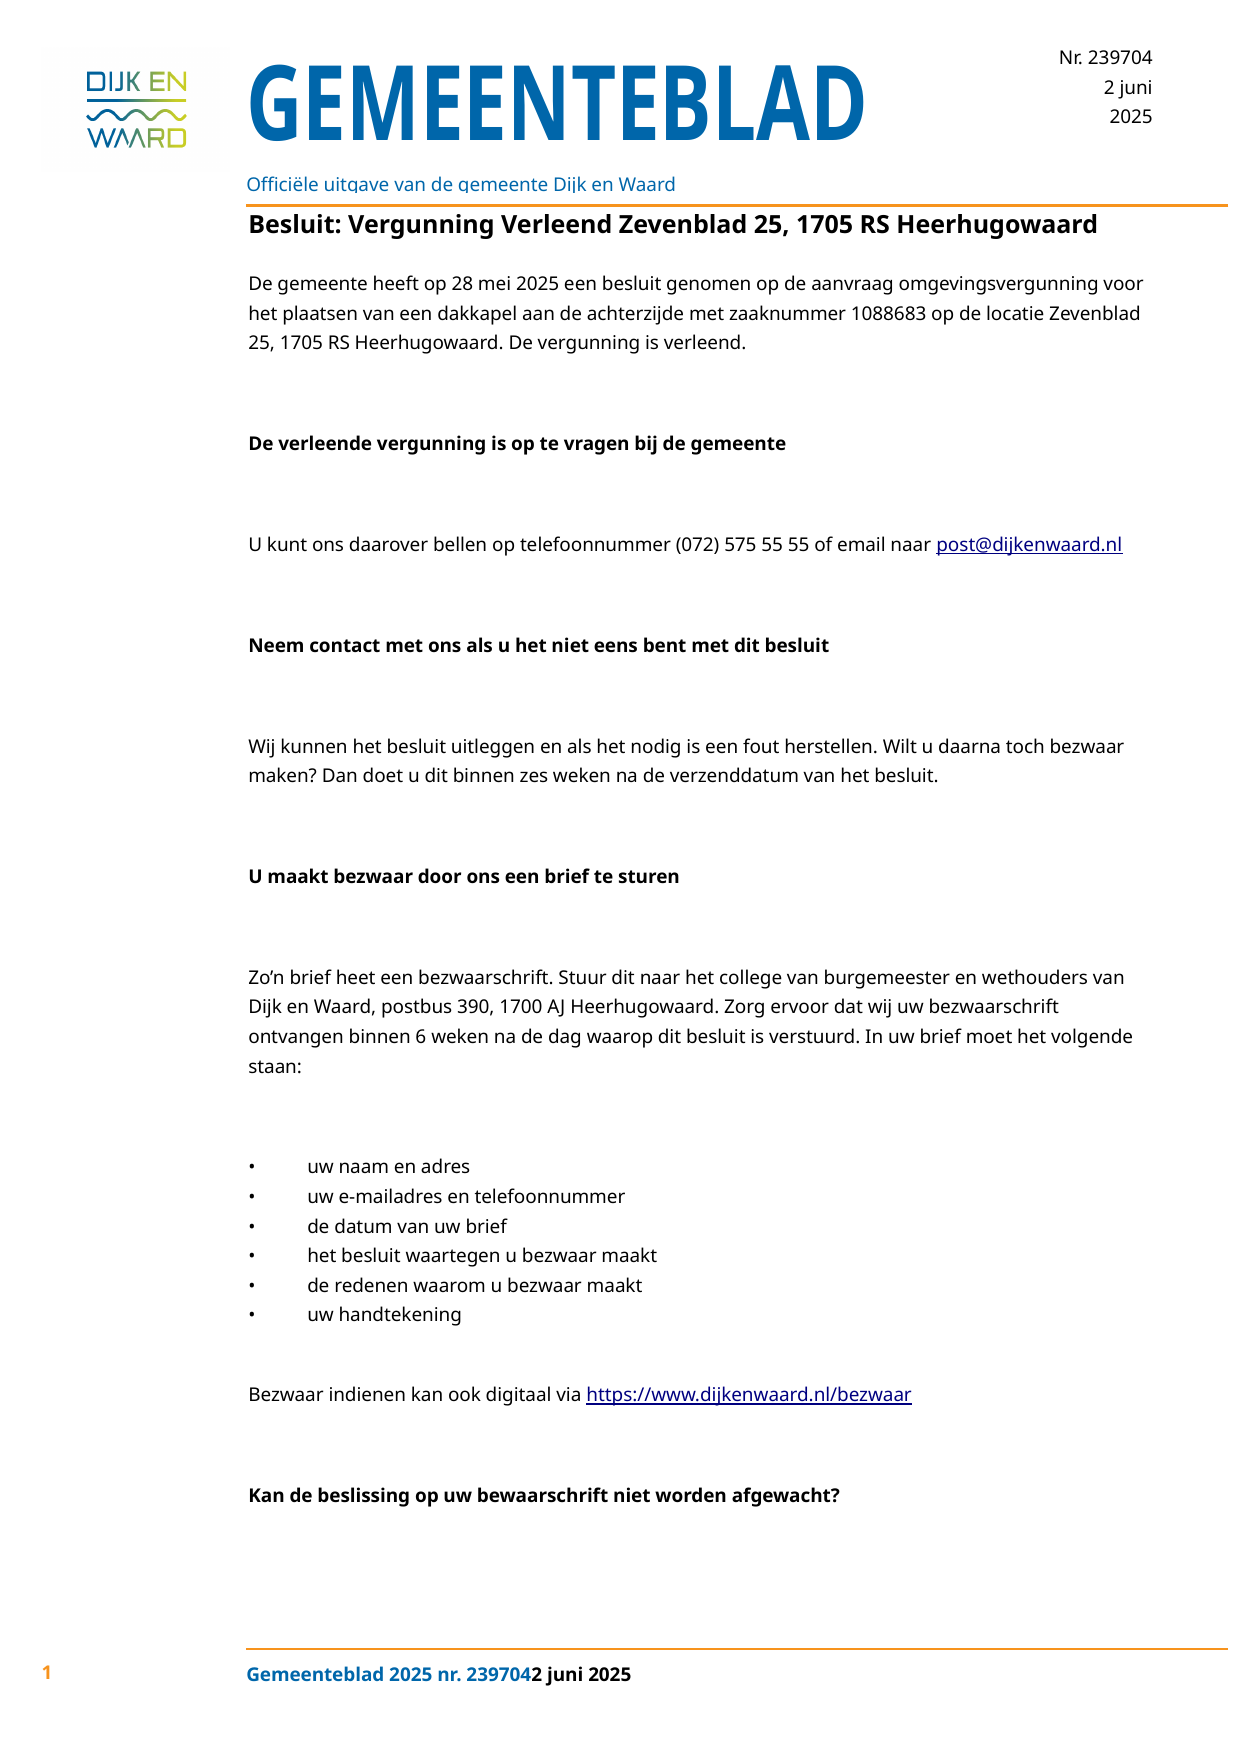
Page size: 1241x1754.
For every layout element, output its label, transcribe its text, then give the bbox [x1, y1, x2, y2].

text Bezwaar indienen kan ook digitaal via https://www.dijkenwaard.nl/bezwaar [248, 1382, 1152, 1407]
list uw naam en adres [248, 1154, 1152, 1179]
list uw e-mailadres en telefoonnummer [248, 1183, 1152, 1209]
list uw handtekening [248, 1302, 1152, 1327]
text U kunt ons daarover bellen op telefoonnummer (072) 575 55 55 of email naar post@dijkenwaard.nl [248, 531, 1152, 557]
list het besluit waartegen u bezwaar maakt [248, 1242, 1152, 1268]
picture [41, 47, 231, 172]
list de redenen waarom u bezwaar maakt [248, 1272, 1152, 1298]
text Kan de beslissing op uw bewaarschrift niet worden afgewacht? [248, 1482, 1152, 1508]
text Besluit: Vergunning Verleend Zevenblad 25, 1705 RS Heerhugowaard [248, 207, 1152, 241]
text Neem contact met ons als u het niet eens bent met dit besluit [248, 632, 1152, 658]
text De gemeente heeft op 28 mei 2025 een besluit genomen op de aanvraag omgevingsvergunning voor het plaatsen van een dakkapel aan de achterzijde met zaaknummer 1088683 op de locatie Zevenblad 25, 1705 RS Heerhugowaard. De vergunning is verleend. [248, 270, 1152, 355]
text Wij kunnen het besluit uitleggen en als het nodig is een fout herstellen. Wilt u daarna toch bezwaar maken? Dan doet u dit binnen zes weken na de verzenddatum van het besluit. [248, 733, 1152, 788]
text De verleende vergunning is op te vragen bij de gemeente [248, 430, 1152, 456]
text U maakt bezwaar door ons een brief te sturen [248, 863, 1152, 889]
text Zo’n brief heet een bezwaarschrift. Stuur dit naar het college van burgemeester en wethouders van Dijk en Waard, postbus 390, 1700 AJ Heerhugowaard. Zorg ervoor dat wij uw bezwaarschrift ontvangen binnen 6 weken na de dag waarop dit besluit is verstuurd. In uw brief moet het volgende staan: [248, 964, 1152, 1078]
list de datum van uw brief [248, 1213, 1152, 1238]
